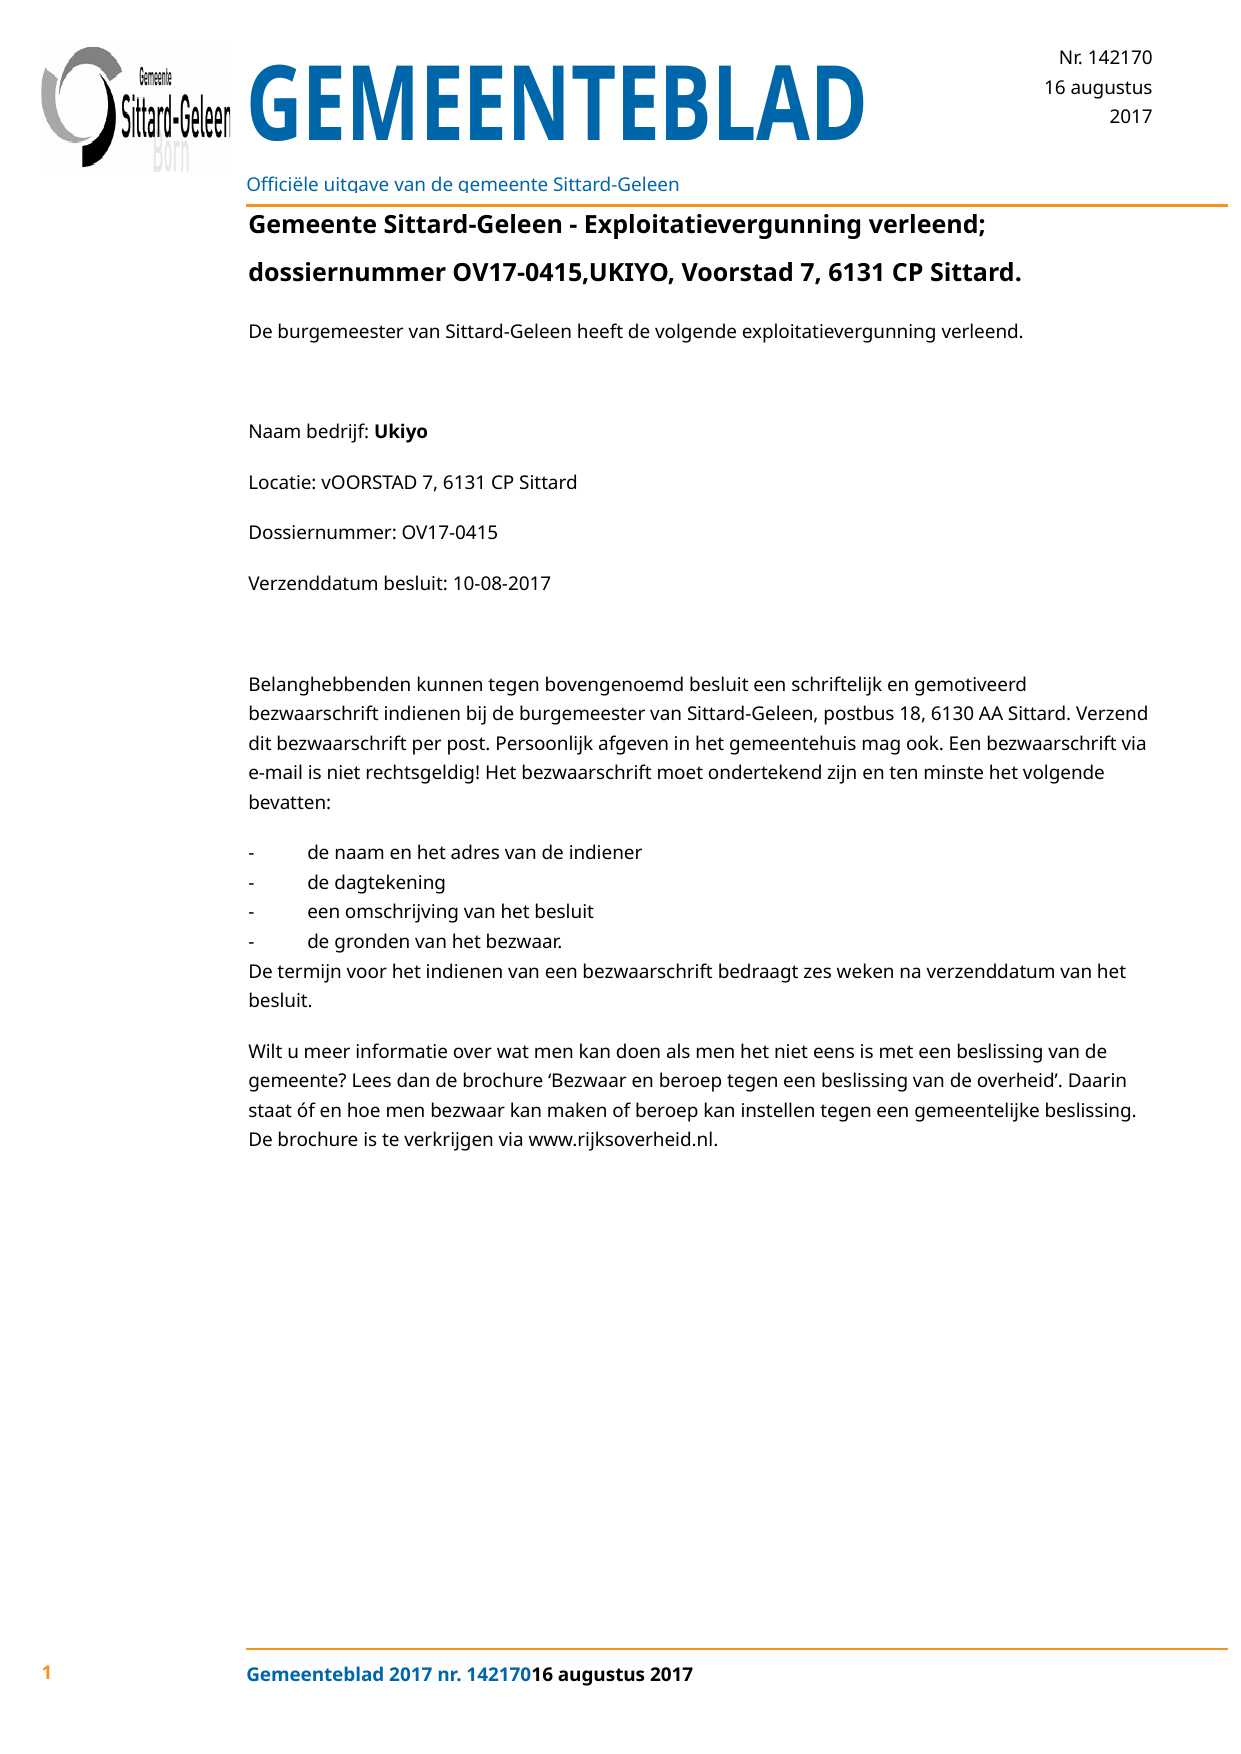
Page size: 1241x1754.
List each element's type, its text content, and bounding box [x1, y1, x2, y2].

list de gronden van het bezwaar. [248, 928, 1152, 954]
text Wilt u meer informatie over wat men kan doen als men het niet eens is met een beslissing van de gemeente? Lees dan de brochure ‘Bezwaar en beroep tegen een beslissing van de overheid’. Daarin staat óf en hoe men bezwaar kan maken of beroep kan instellen tegen een gemeentelijke beslissing. De brochure is te verkrijgen via www.rijksoverheid.nl. [248, 1038, 1152, 1152]
text Verzenddatum besluit: 10-08-2017 [248, 570, 1152, 596]
text Locatie: vOORSTAD 7, 6131 CP Sittard [248, 469, 1152, 495]
text De termijn voor het indienen van een bezwaarschrift bedraagt zes weken na verzenddatum van het besluit. [248, 958, 1152, 1013]
picture [41, 47, 231, 172]
list een omschrijving van het besluit [248, 899, 1152, 924]
list de dagtekening [248, 869, 1152, 895]
text De burgemeester van Sittard-Geleen heeft de volgende exploitatievergunning verleend. [248, 318, 1152, 344]
text Dossiernummer: OV17-0415 [248, 519, 1152, 545]
text Naam bedrijf: Ukiyo [248, 419, 1152, 444]
text Belanghebbenden kunnen tegen bovengenoemd besluit een schriftelijk en gemotiveerd bezwaarschrift indienen bij de burgemeester van Sittard-Geleen, postbus 18, 6130 AA Sittard. Verzend dit bezwaarschrift per post. Persoonlijk afgeven in het gemeentehuis mag ook. Een bezwaarschrift via e-mail is niet rechtsgeldig! Het bezwaarschrift moet ondertekend zijn en ten minste het volgende bevatten: [248, 671, 1152, 815]
text Gemeente Sittard-Geleen - Exploitatievergunning verleend; dossiernummer OV17-0415,UKIYO, Voorstad 7, 6131 CP Sittard. [248, 207, 1152, 288]
list de naam en het adres van de indiener [248, 839, 1152, 865]
